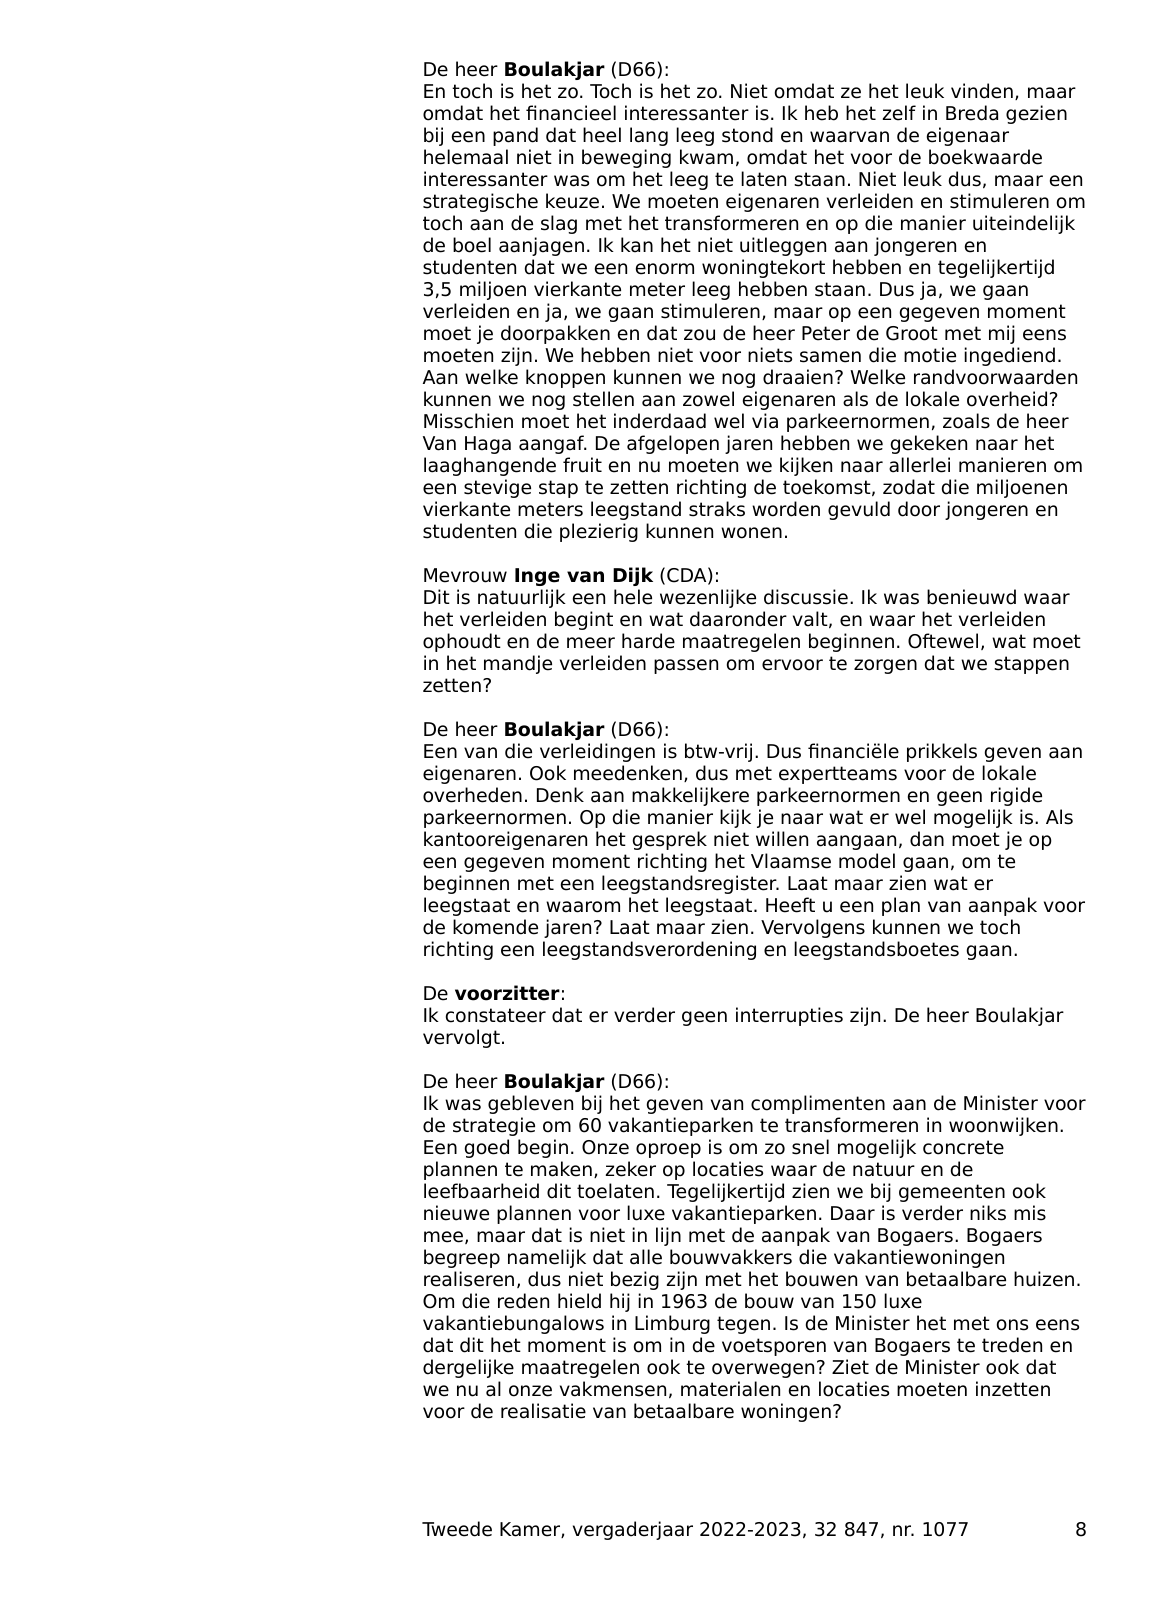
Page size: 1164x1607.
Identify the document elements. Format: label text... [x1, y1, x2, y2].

text Mevrouw Inge van Dijk (CDA): [422, 565, 1087, 587]
text En toch is het zo. Toch is het zo. Niet omdat ze het leuk vinden, maar omdat het financieel interessanter is. Ik heb het zelf in Breda gezien bij een pand dat heel lang leeg stond en waarvan de eigenaar helemaal niet in beweging kwam, omdat het voor de boekwaarde interessanter was om het leeg te laten staan. Niet leuk dus, maar een strategische keuze. We moeten eigenaren verleiden en stimuleren om toch aan de slag met het transformeren en op die manier uiteindelijk de boel aanjagen. Ik kan het niet uitleggen aan jongeren en studenten dat we een enorm woningtekort hebben en tegelijkertijd 3,5 miljoen vierkante meter leeg hebben staan. Dus ja, we gaan verleiden en ja, we gaan stimuleren, maar op een gegeven moment moet je doorpakken en dat zou de heer Peter de Groot met mij eens moeten zijn. We hebben niet voor niets samen die motie ingediend. Aan welke knoppen kunnen we nog draaien? Welke randvoorwaarden kunnen we nog stellen aan zowel eigenaren als de lokale overheid? Misschien moet het inderdaad wel via parkeernormen, zoals de heer Van Haga aangaf. De afgelopen jaren hebben we gekeken naar het laaghangende fruit en nu moeten we kijken naar allerlei manieren om een stevige stap te zetten richting de toekomst, zodat die miljoenen vierkante meters leegstand straks worden gevuld door jongeren en studenten die plezierig kunnen wonen. [422, 81, 1087, 543]
text De voorzitter: [422, 983, 1087, 1005]
text De heer Boulakjar (D66): [422, 719, 1087, 741]
text Ik constateer dat er verder geen interrupties zijn. De heer Boulakjar vervolgt. [422, 1005, 1087, 1049]
text Ik was gebleven bij het geven van complimenten aan de Minister voor de strategie om 60 vakantieparken te transformeren in woonwijken. Een goed begin. Onze oproep is om zo snel mogelijk concrete plannen te maken, zeker op locaties waar de natuur en de leefbaarheid dit toelaten. Tegelijkertijd zien we bij gemeenten ook nieuwe plannen voor luxe vakantieparken. Daar is verder niks mis mee, maar dat is niet in lijn met de aanpak van Bogaers. Bogaers begreep namelijk dat alle bouwvakkers die vakantiewoningen realiseren, dus niet bezig zijn met het bouwen van betaalbare huizen. Om die reden hield hij in 1963 de bouw van 150 luxe vakantiebungalows in Limburg tegen. Is de Minister het met ons eens dat dit het moment is om in de voetsporen van Bogaers te treden en dergelijke maatregelen ook te overwegen? Ziet de Minister ook dat we nu al onze vakmensen, materialen en locaties moeten inzetten voor de realisatie van betaalbare woningen? [422, 1093, 1087, 1423]
text De heer Boulakjar (D66): [422, 59, 1087, 81]
text Dit is natuurlijk een hele wezenlijke discussie. Ik was benieuwd waar het verleiden begint en wat daaronder valt, en waar het verleiden ophoudt en de meer harde maatregelen beginnen. Oftewel, wat moet in het mandje verleiden passen om ervoor te zorgen dat we stappen zetten? [422, 587, 1087, 697]
text Een van die verleidingen is btw-vrij. Dus financiële prikkels geven aan eigenaren. Ook meedenken, dus met expertteams voor de lokale overheden. Denk aan makkelijkere parkeernormen en geen rigide parkeernormen. Op die manier kijk je naar wat er wel mogelijk is. Als kantooreigenaren het gesprek niet willen aangaan, dan moet je op een gegeven moment richting het Vlaamse model gaan, om te beginnen met een leegstandsregister. Laat maar zien wat er leegstaat en waarom het leegstaat. Heeft u een plan van aanpak voor de komende jaren? Laat maar zien. Vervolgens kunnen we toch richting een leegstandsverordening en leegstandsboetes gaan. [422, 741, 1087, 961]
text De heer Boulakjar (D66): [422, 1071, 1087, 1093]
